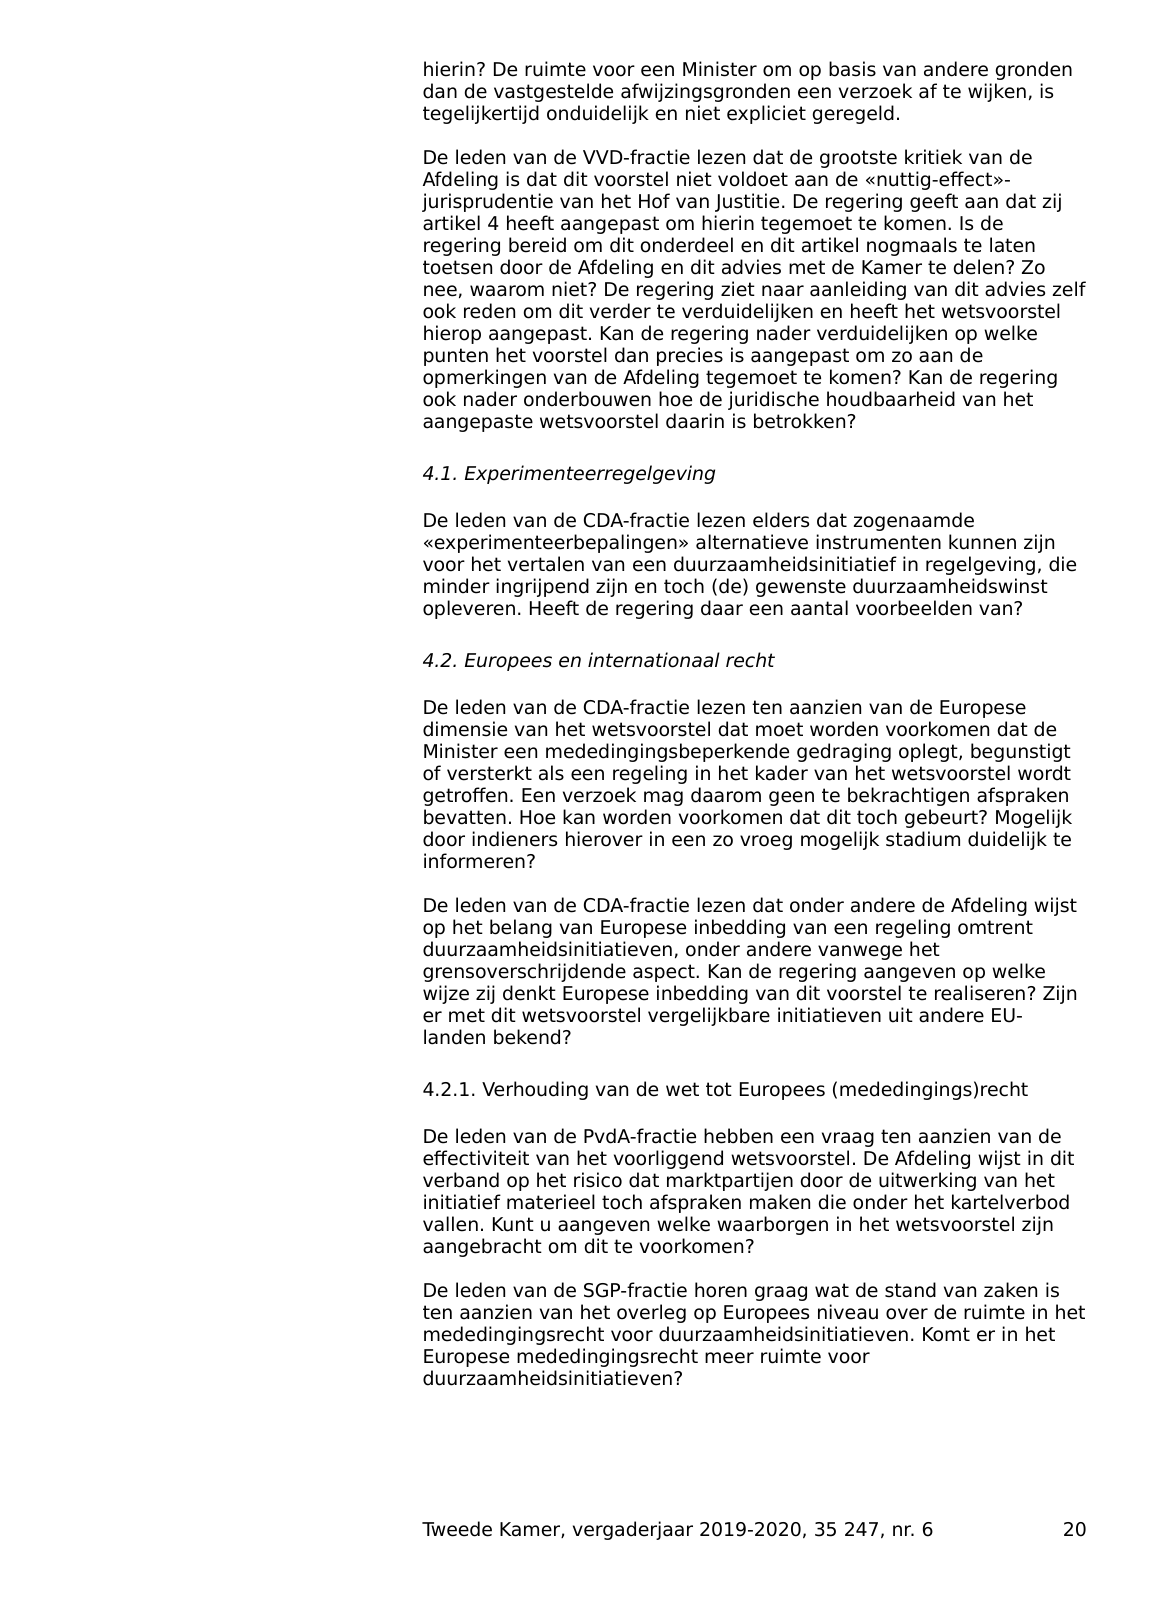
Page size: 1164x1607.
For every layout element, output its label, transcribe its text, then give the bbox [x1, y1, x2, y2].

subtitle 4.2.1. Verhouding van de wet tot Europees (mededingings)recht [422, 1079, 1087, 1101]
text De leden van de CDA-fractie lezen dat onder andere de Afdeling wijst op het belang van Europese inbedding van een regeling omtrent duurzaamheidsinitiatieven, onder andere vanwege het grensoverschrijdende aspect. Kan de regering aangeven op welke wijze zij denkt Europese inbedding van dit voorstel te realiseren? Zijn er met dit wetsvoorstel vergelijkbare initiatieven uit andere EU-landen bekend? [422, 895, 1087, 1049]
text De leden van de SGP-fractie horen graag wat de stand van zaken is ten aanzien van het overleg op Europees niveau over de ruimte in het mededingingsrecht voor duurzaamheidsinitiatieven. Komt er in het Europese mededingingsrecht meer ruimte voor duurzaamheidsinitiatieven? [422, 1280, 1087, 1389]
text De leden van de CDA-fractie lezen ten aanzien van de Europese dimensie van het wetsvoorstel dat moet worden voorkomen dat de Minister een mededingingsbeperkende gedraging oplegt, begunstigt of versterkt als een regeling in het kader van het wetsvoorstel wordt getroffen. Een verzoek mag daarom geen te bekrachtigen afspraken bevatten. Hoe kan worden voorkomen dat dit toch gebeurt? Mogelijk door indieners hierover in een zo vroeg mogelijk stadium duidelijk te informeren? [422, 697, 1087, 873]
text De leden van de VVD-fractie lezen dat de grootste kritiek van de Afdeling is dat dit voorstel niet voldoet aan de «nuttig-effect»-jurisprudentie van het Hof van Justitie. De regering geeft aan dat zij artikel 4 heeft aangepast om hierin tegemoet te komen. Is de regering bereid om dit onderdeel en dit artikel nogmaals te laten toetsen door de Afdeling en dit advies met de Kamer te delen? Zo nee, waarom niet? De regering ziet naar aanleiding van dit advies zelf ook reden om dit verder te verduidelijken en heeft het wetsvoorstel hierop aangepast. Kan de regering nader verduidelijken op welke punten het voorstel dan precies is aangepast om zo aan de opmerkingen van de Afdeling tegemoet te komen? Kan de regering ook nader onderbouwen hoe de juridische houdbaarheid van het aangepaste wetsvoorstel daarin is betrokken? [422, 147, 1087, 433]
text De leden van de CDA-fractie lezen elders dat zogenaamde «experimenteerbepalingen» alternatieve instrumenten kunnen zijn voor het vertalen van een duurzaamheidsinitiatief in regelgeving, die minder ingrijpend zijn en toch (de) gewenste duurzaamheidswinst opleveren. Heeft de regering daar een aantal voorbeelden van? [422, 510, 1087, 620]
subtitle 4.2. Europees en internationaal recht [422, 650, 1087, 672]
subtitle 4.1. Experimenteerregelgeving [422, 463, 1087, 485]
text De leden van de PvdA-fractie hebben een vraag ten aanzien van de effectiviteit van het voorliggend wetsvoorstel. De Afdeling wijst in dit verband op het risico dat marktpartijen door de uitwerking van het initiatief materieel toch afspraken maken die onder het kartelverbod vallen. Kunt u aangeven welke waarborgen in het wetsvoorstel zijn aangebracht om dit te voorkomen? [422, 1126, 1087, 1257]
text hierin? De ruimte voor een Minister om op basis van andere gronden dan de vastgestelde afwijzingsgronden een verzoek af te wijken, is tegelijkertijd onduidelijk en niet expliciet geregeld. [422, 59, 1087, 125]
